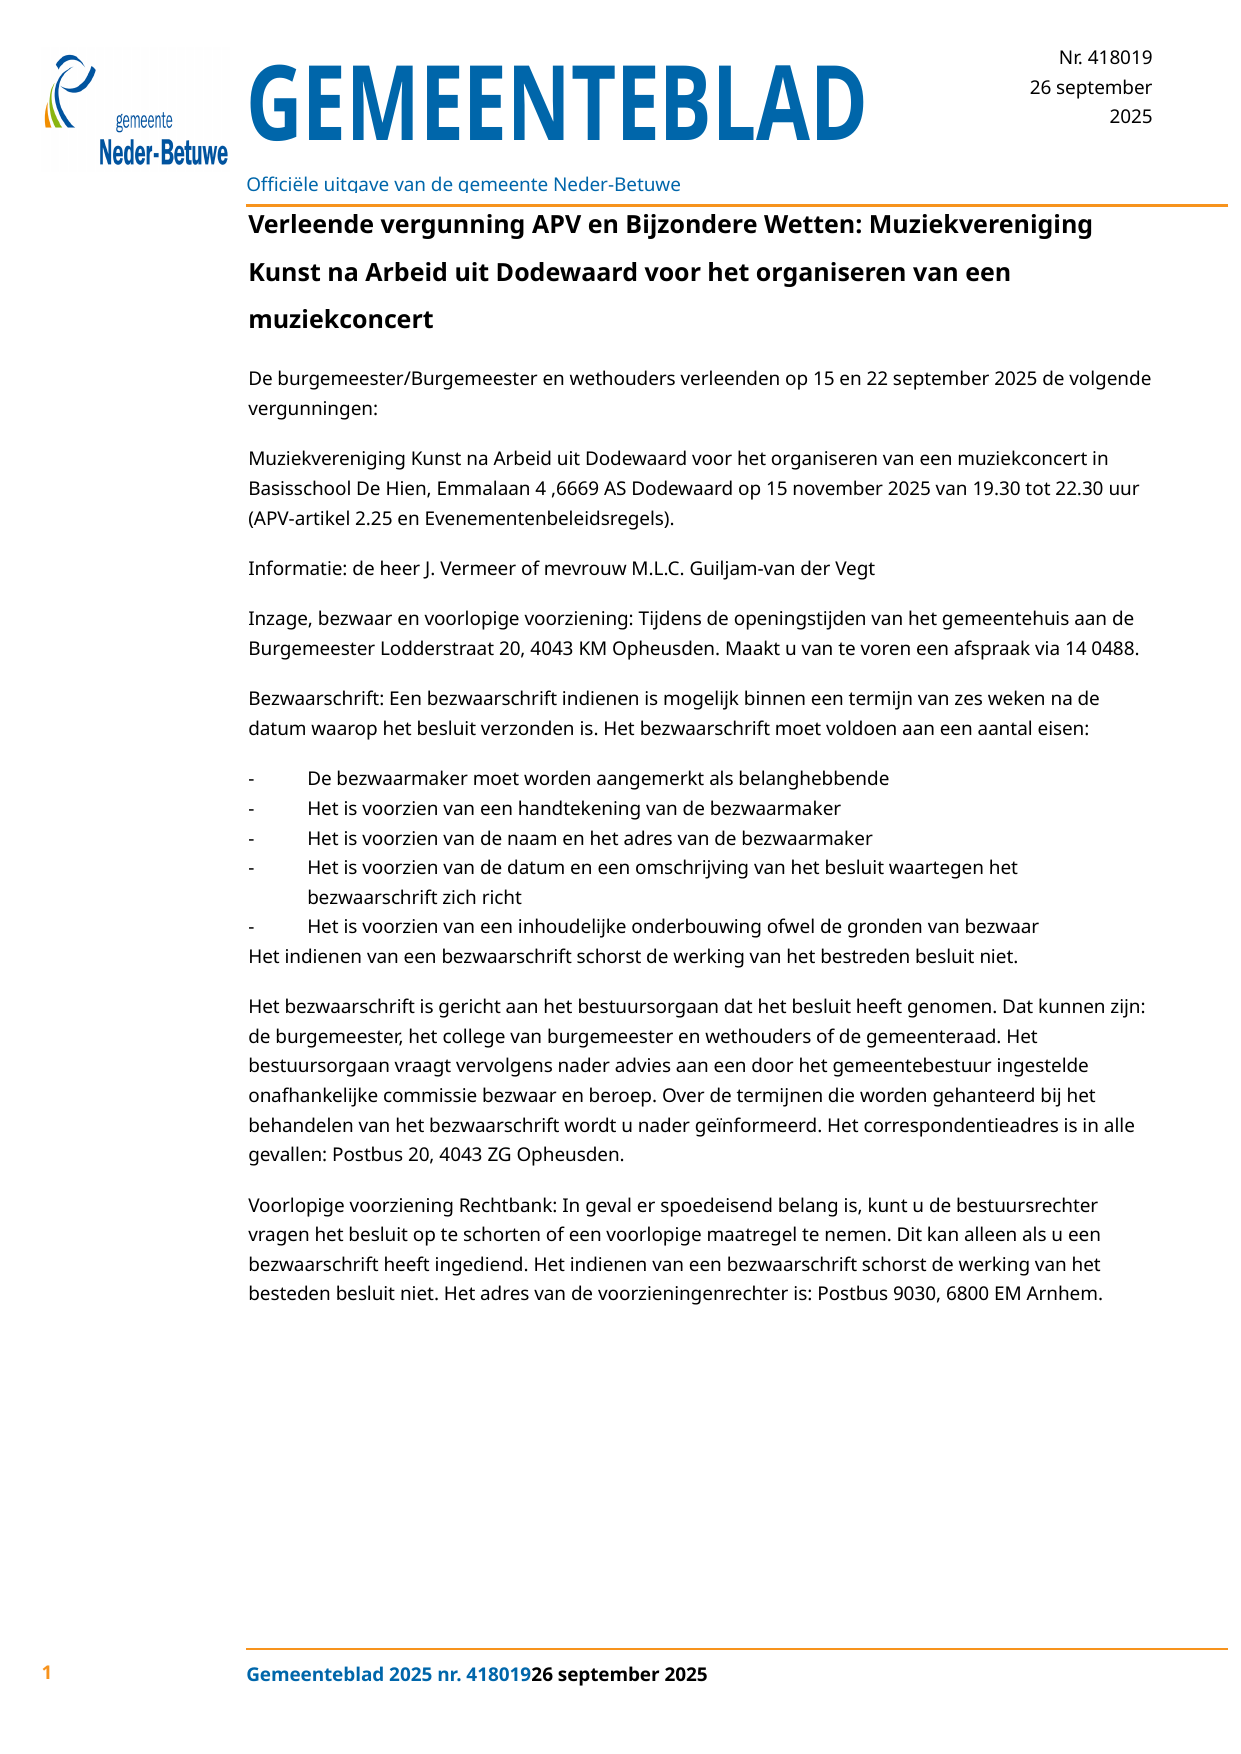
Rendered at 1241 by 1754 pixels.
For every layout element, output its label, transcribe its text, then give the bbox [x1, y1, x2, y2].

list De bezwaarmaker moet worden aangemerkt als belanghebbende [248, 766, 1152, 791]
list Het is voorzien van de naam en het adres van de bezwaarmaker [248, 825, 1152, 850]
text Voorlopige voorziening Rechtbank: In geval er spoedeisend belang is, kunt u de bestuursrechter vragen het besluit op te schorten of een voorlopige maatregel te nemen. Dit kan alleen als u een bezwaarschrift heeft ingediend. Het indienen van een bezwaarschrift schorst de werking van het besteden besluit niet. Het adres van de voorzieningenrechter is: Postbus 9030, 6800 EM Arnhem. [248, 1192, 1152, 1306]
list Het is voorzien van de datum en een omschrijving van het besluit waartegen het bezwaarschrift zich richt [248, 854, 1152, 909]
text Verleende vergunning APV en Bijzondere Wetten: Muziekvereniging Kunst na Arbeid uit Dodewaard voor het organiseren van een muziekconcert [248, 207, 1152, 336]
list Het is voorzien van een inhoudelijke onderbouwing ofwel de gronden van bezwaar [248, 913, 1152, 939]
picture [41, 47, 231, 172]
text Bezwaarschrift: Een bezwaarschrift indienen is mogelijk binnen een termijn van zes weken na de datum waarop het besluit verzonden is. Het bezwaarschrift moet voldoen aan een aantal eisen: [248, 686, 1152, 741]
text Informatie: de heer J. Vermeer of mevrouw M.L.C. Guiljam-van der Vegt [248, 555, 1152, 581]
text Muziekvereniging Kunst na Arbeid uit Dodewaard voor het organiseren van een muziekconcert in Basisschool De Hien, Emmalaan 4 ,6669 AS Dodewaard op 15 november 2025 van 19.30 tot 22.30 uur (APV-artikel 2.25 en Evenementenbeleidsregels). [248, 446, 1152, 530]
text Het indienen van een bezwaarschrift schorst de werking van het bestreden besluit niet. [248, 943, 1152, 969]
text De burgemeester/Burgemeester en wethouders verleenden op 15 en 22 september 2025 de volgende vergunningen: [248, 366, 1152, 421]
list Het is voorzien van een handtekening van de bezwaarmaker [248, 795, 1152, 821]
text Inzage, bezwaar en voorlopige voorziening: Tijdens de openingstijden van het gemeentehuis aan de Burgemeester Lodderstraat 20, 4043 KM Opheusden. Maakt u van te voren een afspraak via 14 0488. [248, 606, 1152, 661]
text Het bezwaarschrift is gericht aan het bestuursorgaan dat het besluit heeft genomen. Dat kunnen zijn: de burgemeester, het college van burgemeester en wethouders of de gemeenteraad. Het bestuursorgaan vraagt vervolgens nader advies aan een door het gemeentebestuur ingestelde onafhankelijke commissie bezwaar en beroep. Over de termijnen die worden gehanteerd bij het behandelen van het bezwaarschrift wordt u nader geïnformeerd. Het correspondentieadres is in alle gevallen: Postbus 20, 4043 ZG Opheusden. [248, 993, 1152, 1167]
